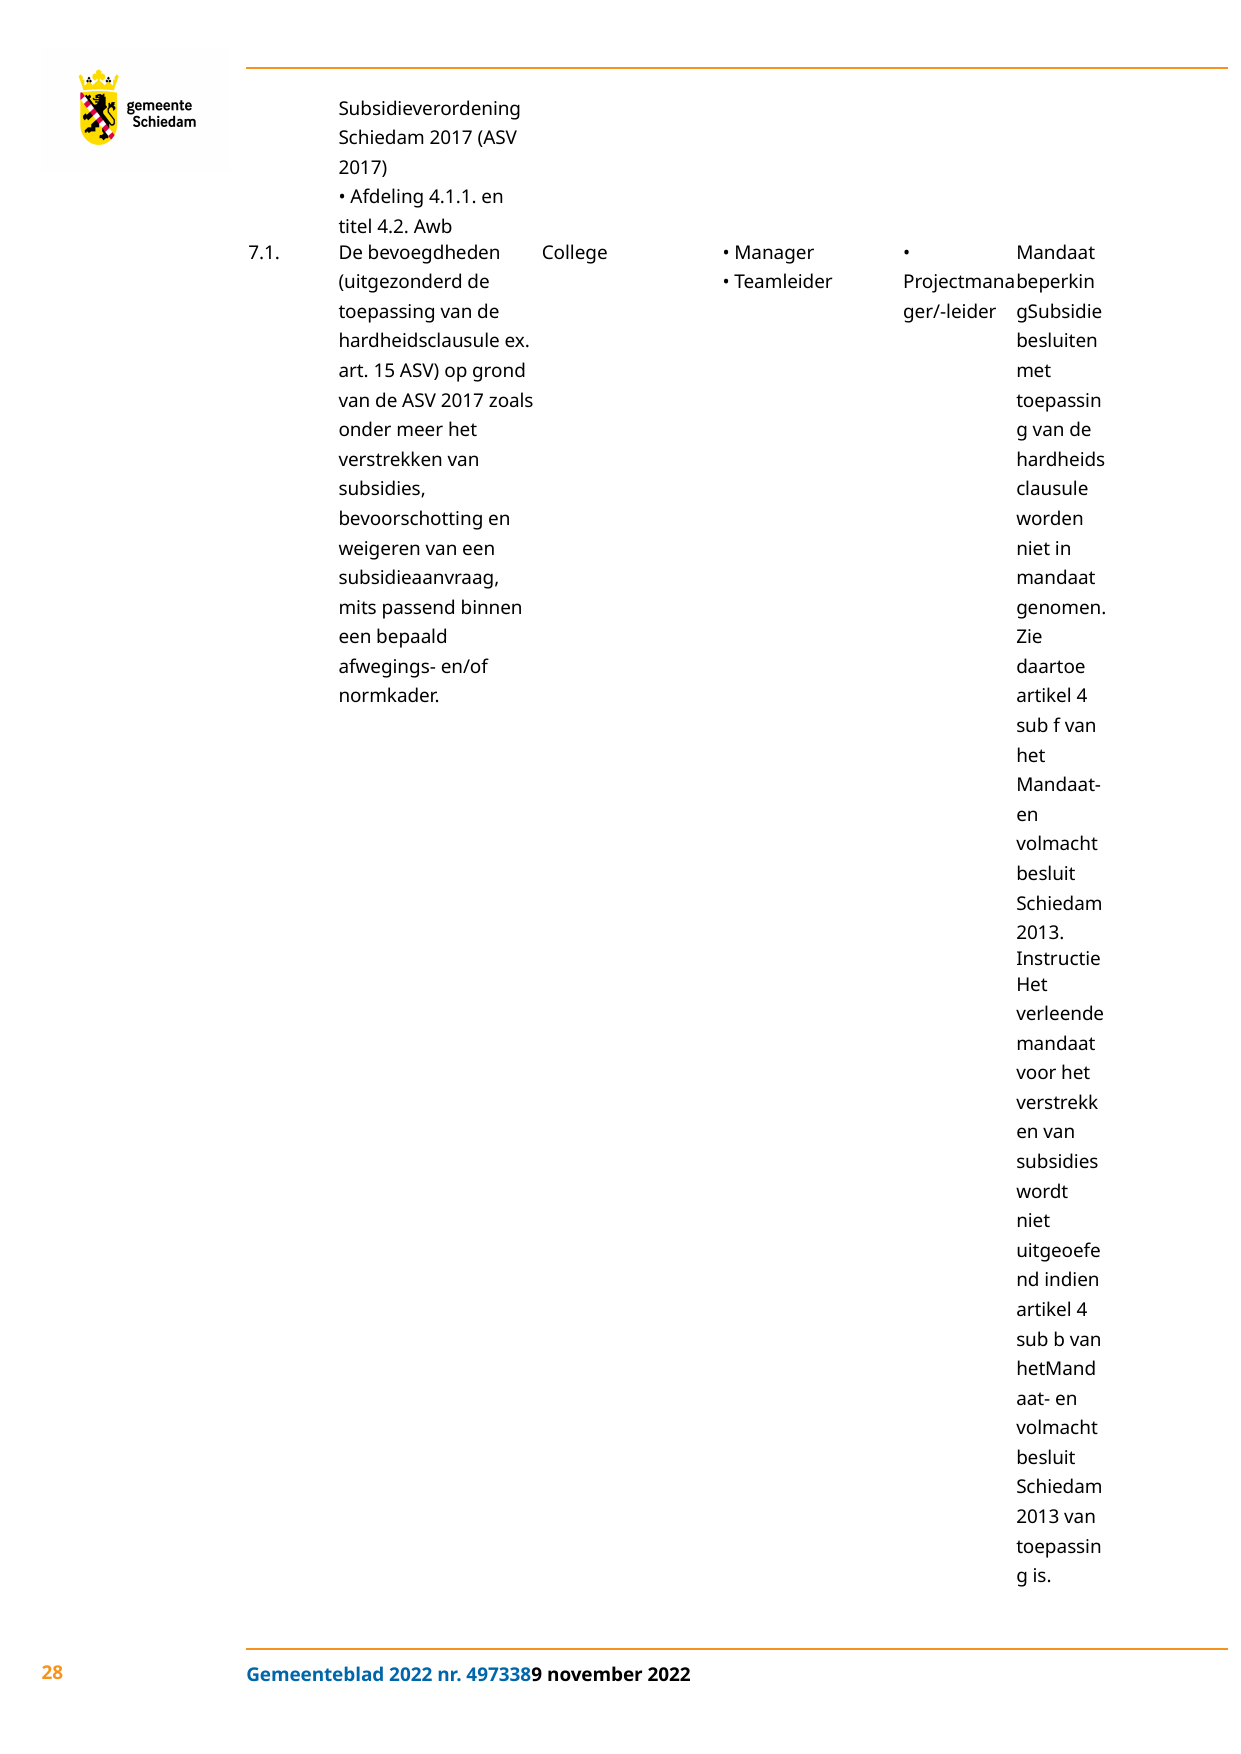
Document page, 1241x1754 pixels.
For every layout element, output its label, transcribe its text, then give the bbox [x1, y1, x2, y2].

table_cell [1016, 95, 1106, 239]
table_cell [722, 971, 903, 1588]
table_cell [722, 95, 903, 239]
table_cell College [542, 239, 722, 945]
table_cell [1129, 971, 1152, 1588]
table_cell 7.1. [248, 239, 338, 945]
table_cell [1106, 945, 1129, 971]
table_cell Het verleende mandaat voor het verstrekken van subsidies wordt niet uitgeoefend indien artikel 4 sub b van hetMandaat- en volmachtbesluit Schiedam2013 van toepassing is. [1016, 971, 1106, 1588]
table_cell [1129, 945, 1152, 971]
table_cell [542, 971, 722, 1588]
table_cell [542, 945, 722, 971]
table_cell [722, 945, 903, 971]
table_cell [1106, 95, 1129, 239]
table_cell [542, 95, 722, 239]
table_cell [338, 945, 542, 971]
table_cell Instructie [1016, 945, 1106, 971]
table_cell [1129, 239, 1152, 945]
picture [41, 47, 231, 172]
table_cell [903, 95, 1016, 239]
table_cell [338, 971, 542, 1588]
table_cell • Manager • Teamleider [722, 239, 903, 945]
table_cell [248, 95, 338, 239]
table_cell [248, 945, 338, 971]
table_cell MandaatbeperkingSubsidiebesluiten met toepassing van de hardheidsclausule worden niet in mandaat genomen. Zie daartoe artikel 4 sub f van het Mandaat- en volmachtbesluit Schiedam 2013. [1016, 239, 1106, 945]
table_cell [1129, 95, 1152, 239]
table_cell [1106, 971, 1129, 1588]
table_cell [248, 971, 338, 1588]
table_cell • Projectmanager/-leider [903, 239, 1016, 1588]
table_cell De bevoegdheden (uitgezonderd de toepassing van de hardheidsclausule ex. art. 15 ASV) op grond van de ASV 2017 zoals onder meer het verstrekken van subsidies, bevoorschotting en weigeren van een subsidieaanvraag, mits passend binnen een bepaald afwegings- en/of normkader. [338, 239, 542, 945]
table_cell [1106, 239, 1129, 945]
table_cell Subsidieverordening Schiedam 2017 (ASV 2017) • Afdeling 4.1.1. en titel 4.2. Awb [338, 95, 542, 239]
